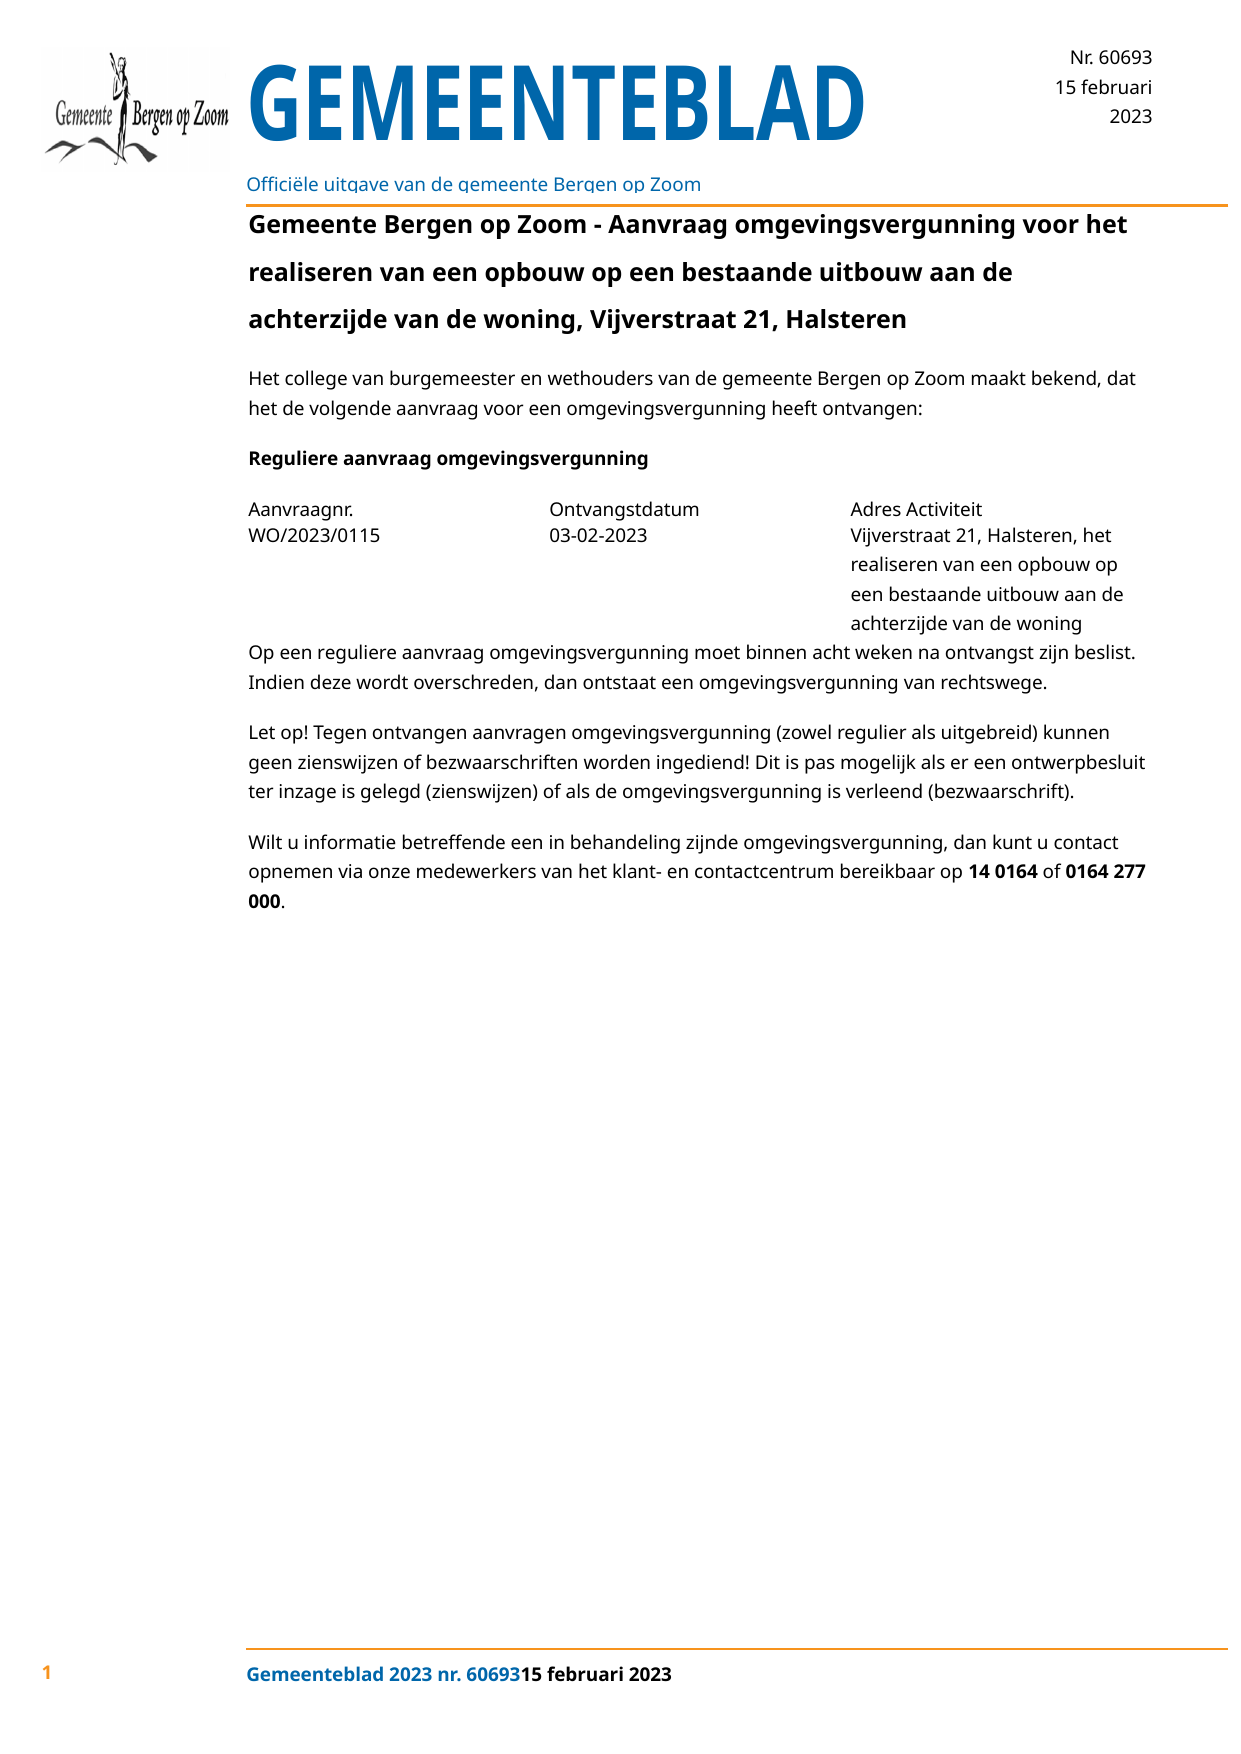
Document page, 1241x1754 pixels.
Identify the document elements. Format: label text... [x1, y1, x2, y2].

text Reguliere aanvraag omgevingsvergunning [248, 446, 1152, 471]
table_header Adres Activiteit [850, 496, 1152, 522]
table_header Ontvangstdatum [549, 496, 850, 522]
table_cell Vijverstraat 21, Halsteren, het realiseren van een opbouw op een bestaande uitbouw aan de achterzijde van de woning [850, 522, 1152, 636]
picture [41, 47, 231, 172]
table_header Aanvraagnr. [248, 496, 549, 522]
text Gemeente Bergen op Zoom - Aanvraag omgevingsvergunning voor het realiseren van een opbouw op een bestaande uitbouw aan de achterzijde van de woning, Vijverstraat 21, Halsteren [248, 207, 1152, 336]
text Het college van burgemeester en wethouders van de gemeente Bergen op Zoom maakt bekend, dat het de volgende aanvraag voor een omgevingsvergunning heeft ontvangen: [248, 366, 1152, 421]
text Let op! Tegen ontvangen aanvragen omgevingsvergunning (zowel regulier als uitgebreid) kunnen geen zienswijzen of bezwaarschriften worden ingediend! Dit is pas mogelijk als er een ontwerpbesluit ter inzage is gelegd (zienswijzen) of als de omgevingsvergunning is verleend (bezwaarschrift). [248, 719, 1152, 804]
table_cell WO/2023/0115 [248, 522, 549, 636]
text Wilt u informatie betreffende een in behandeling zijnde omgevingsvergunning, dan kunt u contact opnemen via onze medewerkers van het klant- en contactcentrum bereikbaar op 14 0164 of 0164 277 000. [248, 829, 1152, 914]
table_cell 03-02-2023 [549, 522, 850, 636]
text Op een reguliere aanvraag omgevingsvergunning moet binnen acht weken na ontvangst zijn beslist. Indien deze wordt overschreden, dan ontstaat een omgevingsvergunning van rechtswege. [248, 639, 1152, 695]
